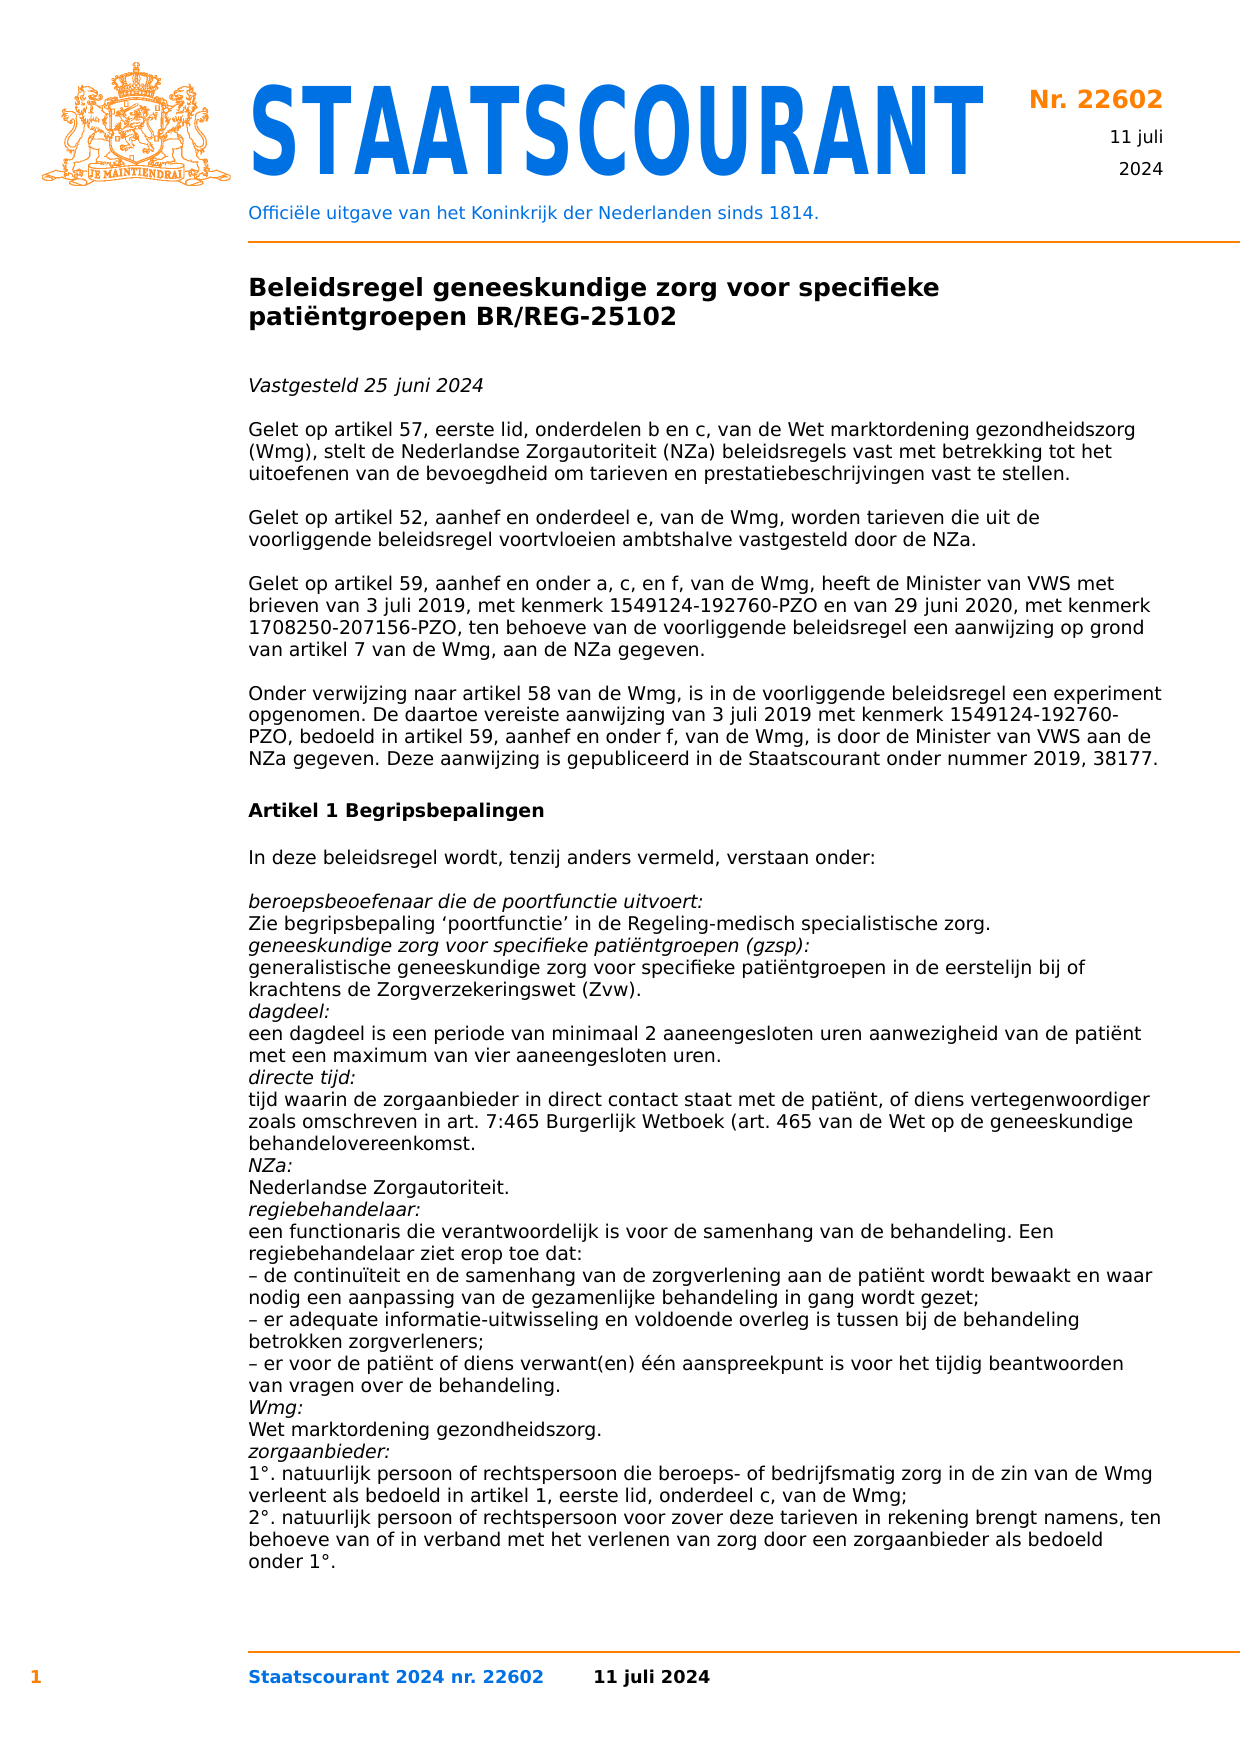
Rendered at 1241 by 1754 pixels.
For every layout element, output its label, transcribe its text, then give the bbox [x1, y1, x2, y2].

text Zie begripsbepaling ‘poortfunctie’ in de Regeling-medisch specialistische zorg. [248, 913, 1163, 935]
text Vastgesteld 25 juni 2024 [248, 375, 1163, 397]
text Gelet op artikel 52, aanhef en onderdeel e, van de Wmg, worden tarieven die uit de voorliggende beleidsregel voortvloeien ambtshalve vastgesteld door de NZa. [248, 507, 1163, 551]
picture [41, 62, 231, 186]
text 2°. natuurlijk persoon of rechtspersoon voor zover deze tarieven in rekening brengt namens, ten behoeve van of in verband met het verlenen van zorg door een zorgaanbieder als bedoeld onder 1°. [248, 1507, 1163, 1572]
text zorgaanbieder: [248, 1441, 1163, 1463]
text NZa: [248, 1155, 1163, 1177]
table_header [25, 62, 248, 241]
text Onder verwijzing naar artikel 58 van de Wmg, is in de voorliggende beleidsregel een experiment opgenomen. De daartoe vereiste aanwijzing van 3 juli 2019 met kenmerk 1549124-192760-PZO, bedoeld in artikel 59, aanhef en onder f, van de Wmg, is door de Minister van VWS aan de NZa gegeven. Deze aanwijzing is gepubliceerd in de Staatscourant onder nummer 2019, 38177. [248, 682, 1163, 770]
text regiebehandelaar: [248, 1199, 1163, 1221]
text dagdeel: [248, 1001, 1163, 1023]
text Gelet op artikel 57, eerste lid, onderdelen b en c, van de Wet marktordening gezondheidszorg (Wmg), stelt de Nederlandse Zorgautoriteit (NZa) beleidsregels vast met betrekking tot het uitoefenen van de bevoegdheid om tarieven en prestatiebeschrijvingen vast te stellen. [248, 419, 1163, 485]
subtitle Beleidsregel geneeskundige zorg voor specifieke patiëntgroepen BR/REG-25102 [248, 273, 1163, 331]
text – er adequate informatie-uitwisseling en voldoende overleg is tussen bij de behandeling betrokken zorgverleners; [248, 1309, 1163, 1353]
text Nederlandse Zorgautoriteit. [248, 1177, 1163, 1199]
table_cell Officiële uitgave van het Koninkrijk der Nederlanden sinds 1814. [248, 203, 1240, 241]
text geneeskundige zorg voor specifieke patiëntgroepen (gzsp): [248, 935, 1163, 957]
text een functionaris die verantwoordelijk is voor de samenhang van de behandeling. Een regiebehandelaar ziet erop toe dat: [248, 1221, 1163, 1265]
text In deze beleidsregel wordt, tenzij anders vermeld, verstaan onder: [248, 847, 1163, 869]
text beroepsbeoefenaar die de poortfunctie uitvoert: [248, 891, 1163, 913]
text Gelet op artikel 59, aanhef en onder a, c, en f, van de Wmg, heeft de Minister van VWS met brieven van 3 juli 2019, met kenmerk 1549124-192760-PZO en van 29 juni 2020, met kenmerk 1708250-207156-PZO, ten behoeve van de voorliggende beleidsregel een aanwijzing op grond van artikel 7 van de Wmg, aan de NZa gegeven. [248, 573, 1163, 661]
table_header STAATSCOURANT [248, 62, 998, 203]
text – er voor de patiënt of diens verwant(en) één aanspreekpunt is voor het tijdig beantwoorden van vragen over de behandeling. [248, 1353, 1163, 1397]
text Wmg: [248, 1397, 1163, 1419]
table_cell 2024 [998, 153, 1240, 203]
subtitle Artikel 1 Begripsbepalingen [248, 800, 1163, 822]
text – de continuïteit en de samenhang van de zorgverlening aan de patiënt wordt bewaakt en waar nodig een aanpassing van de gezamenlijke behandeling in gang wordt gezet; [248, 1265, 1163, 1309]
table_cell 11 juli [998, 121, 1240, 153]
text een dagdeel is een periode van minimaal 2 aaneengesloten uren aanwezigheid van de patiënt met een maximum van vier aaneengesloten uren. [248, 1023, 1163, 1067]
text tijd waarin de zorgaanbieder in direct contact staat met de patiënt, of diens vertegenwoordiger zoals omschreven in art. 7:465 Burgerlijk Wetboek (art. 465 van de Wet op de geneeskundige behandelovereenkomst. [248, 1089, 1163, 1155]
table_header Nr. 22602 [998, 62, 1240, 121]
text Wet marktordening gezondheidszorg. [248, 1419, 1163, 1441]
text 1°. natuurlijk persoon of rechtspersoon die beroeps- of bedrijfsmatig zorg in de zin van de Wmg verleent als bedoeld in artikel 1, eerste lid, onderdeel c, van de Wmg; [248, 1463, 1163, 1507]
text generalistische geneeskundige zorg voor specifieke patiëntgroepen in de eerstelijn bij of krachtens de Zorgverzekeringswet (Zvw). [248, 957, 1163, 1001]
text directe tijd: [248, 1067, 1163, 1089]
